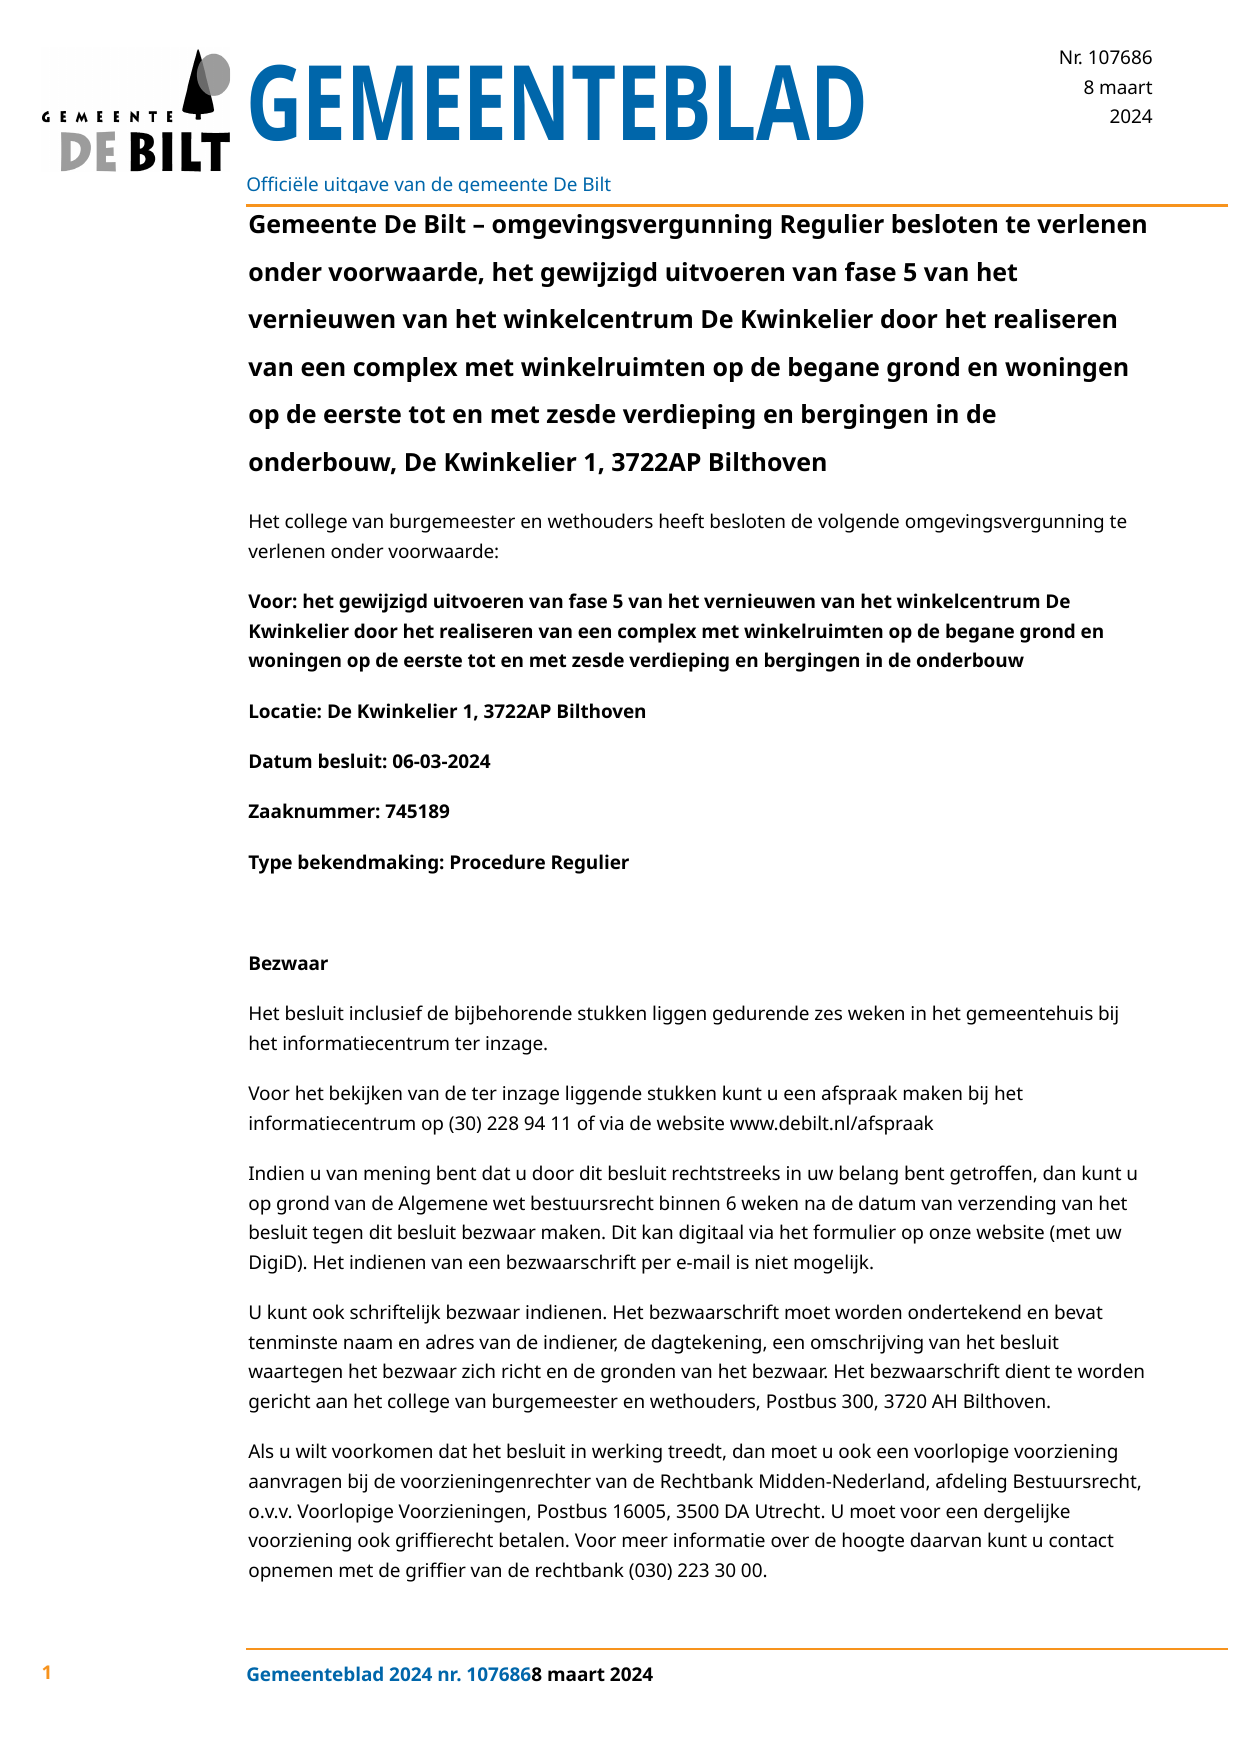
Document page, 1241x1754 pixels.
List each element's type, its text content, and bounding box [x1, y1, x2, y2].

text Als u wilt voorkomen dat het besluit in werking treedt, dan moet u ook een voorlopige voorziening aanvragen bij de voorzieningenrechter van de Rechtbank Midden-Nederland, afdeling Bestuursrecht, o.v.v. Voorlopige Voorzieningen, Postbus 16005, 3500 DA Utrecht. U moet voor een dergelijke voorziening ook griffierecht betalen. Voor meer informatie over de hoogte daarvan kunt u contact opnemen met de griffier van de rechtbank (030) 223 30 00. [248, 1439, 1152, 1583]
text Locatie: De Kwinkelier 1, 3722AP Bilthoven [248, 698, 1152, 724]
text Type bekendmaking: Procedure Regulier [248, 849, 1152, 875]
text Bezwaar [248, 950, 1152, 976]
text Het college van burgemeester en wethouders heeft besloten de volgende omgevingsvergunning te verlenen onder voorwaarde: [248, 508, 1152, 564]
text U kunt ook schriftelijk bezwaar indienen. Het bezwaarschrift moet worden ondertekend en bevat tenminste naam en adres van de indiener, de dagtekening, een omschrijving van het besluit waartegen het bezwaar zich richt en de gronden van het bezwaar. Het bezwaarschrift dient te worden gericht aan het college van burgemeester en wethouders, Postbus 300, 3720 AH Bilthoven. [248, 1299, 1152, 1414]
text Het besluit inclusief de bijbehorende stukken liggen gedurende zes weken in het gemeentehuis bij het informatiecentrum ter inzage. [248, 1000, 1152, 1056]
text Voor: het gewijzigd uitvoeren van fase 5 van het vernieuwen van het winkelcentrum De Kwinkelier door het realiseren van een complex met winkelruimten op de begane grond en woningen op de eerste tot en met zesde verdieping en bergingen in de onderbouw [248, 588, 1152, 673]
text Zaaknummer: 745189 [248, 799, 1152, 824]
text Datum besluit: 06-03-2024 [248, 748, 1152, 774]
text Voor het bekijken van de ter inzage liggende stukken kunt u een afspraak maken bij het informatiecentrum op (30) 228 94 11 of via de website www.debilt.nl/afspraak [248, 1080, 1152, 1136]
text Indien u van mening bent dat u door dit besluit rechtstreeks in uw belang bent getroffen, dan kunt u op grond van de Algemene wet bestuursrecht binnen 6 weken na de datum van verzending van het besluit tegen dit besluit bezwaar maken. Dit kan digitaal via het formulier op onze website (met uw DigiD). Het indienen van een bezwaarschrift per e-mail is niet mogelijk. [248, 1160, 1152, 1275]
text Gemeente De Bilt – omgevingsvergunning Regulier besloten te verlenen onder voorwaarde, het gewijzigd uitvoeren van fase 5 van het vernieuwen van het winkelcentrum De Kwinkelier door het realiseren van een complex met winkelruimten op de begane grond en woningen op de eerste tot en met zesde verdieping en bergingen in de onderbouw, De Kwinkelier 1, 3722AP Bilthoven [248, 207, 1152, 479]
picture [41, 47, 231, 172]
